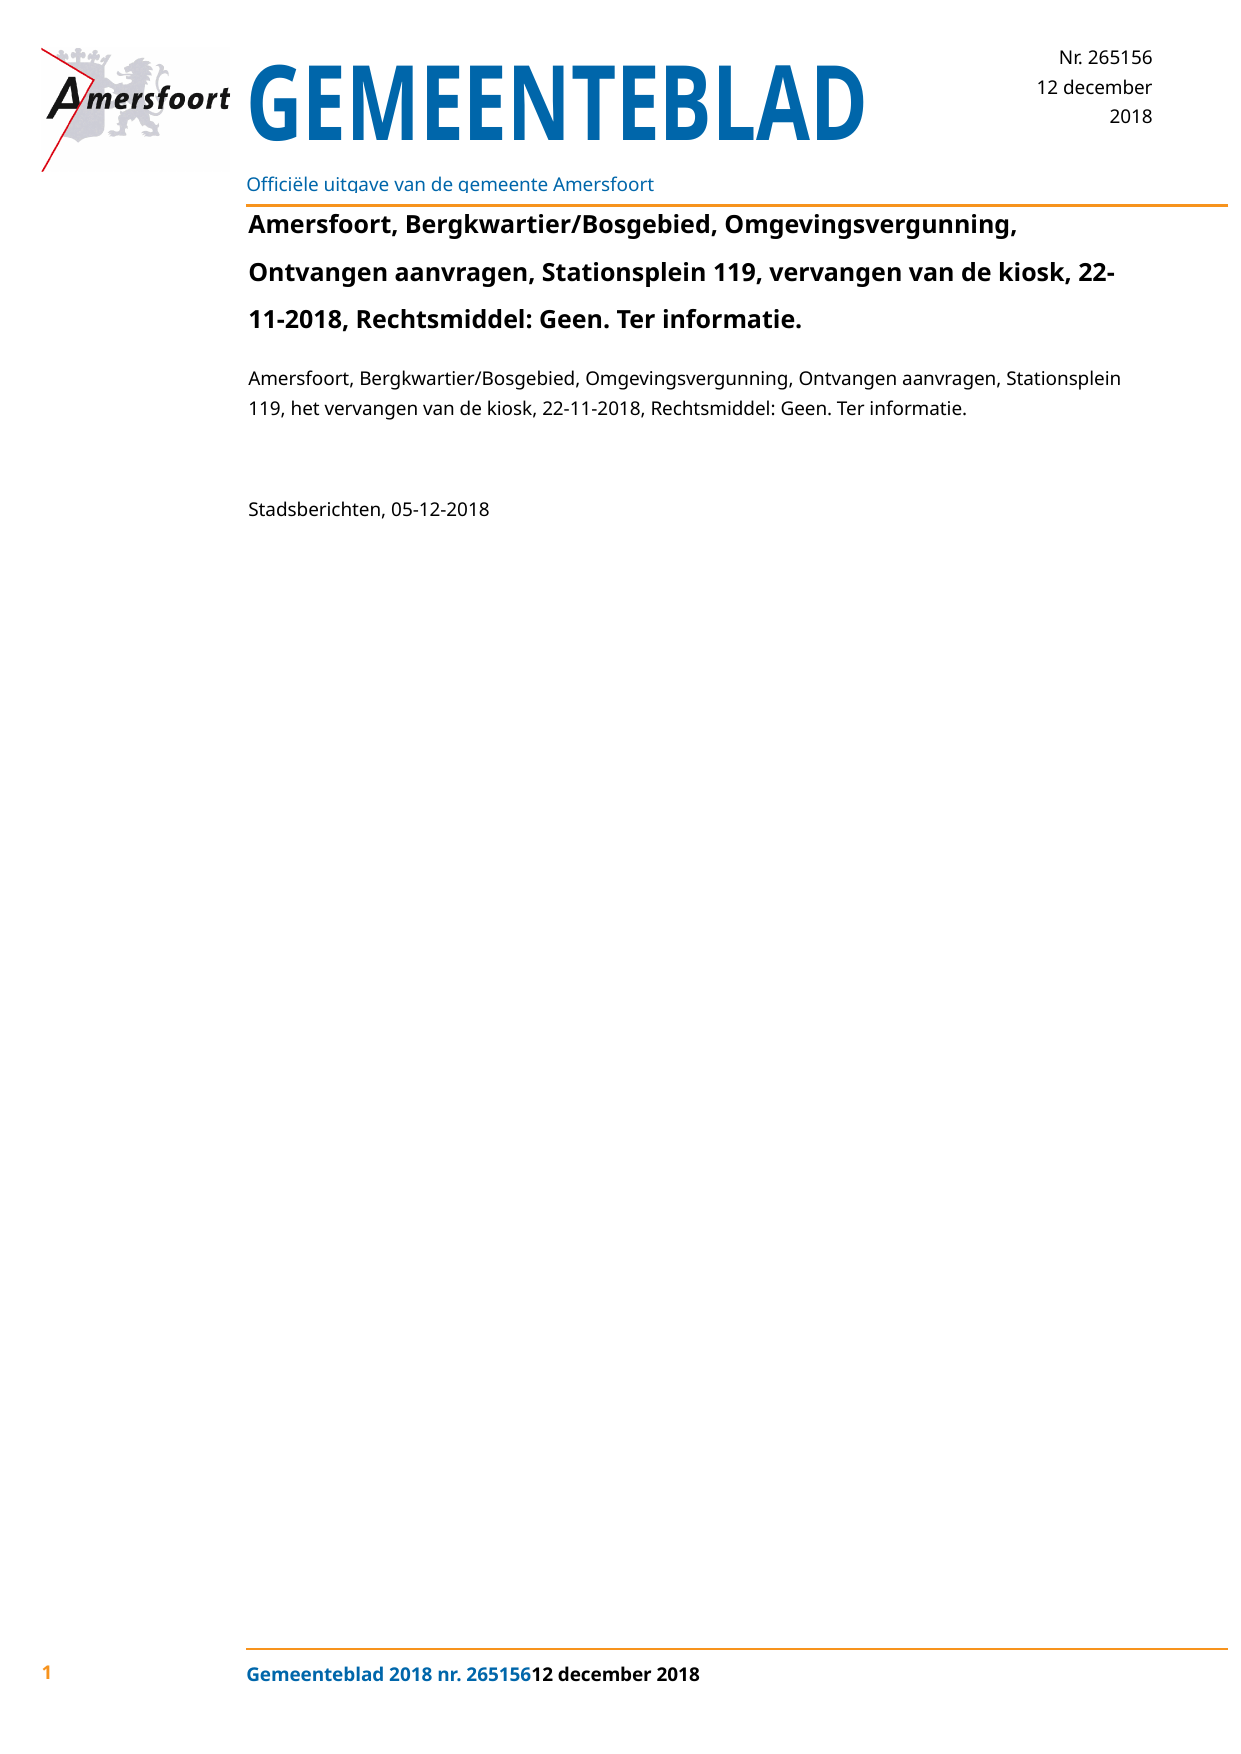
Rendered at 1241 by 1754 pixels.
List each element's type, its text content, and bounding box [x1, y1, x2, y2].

text Amersfoort, Bergkwartier/Bosgebied, Omgevingsvergunning, Ontvangen aanvragen, Stationsplein 119, vervangen van de kiosk, 22-11-2018, Rechtsmiddel: Geen. Ter informatie. [248, 207, 1152, 336]
picture [41, 47, 231, 172]
text Amersfoort, Bergkwartier/Bosgebied, Omgevingsvergunning, Ontvangen aanvragen, Stationsplein 119, het vervangen van de kiosk, 22-11-2018, Rechtsmiddel: Geen. Ter informatie. [248, 366, 1152, 421]
text Stadsberichten, 05-12-2018 [248, 496, 1152, 522]
